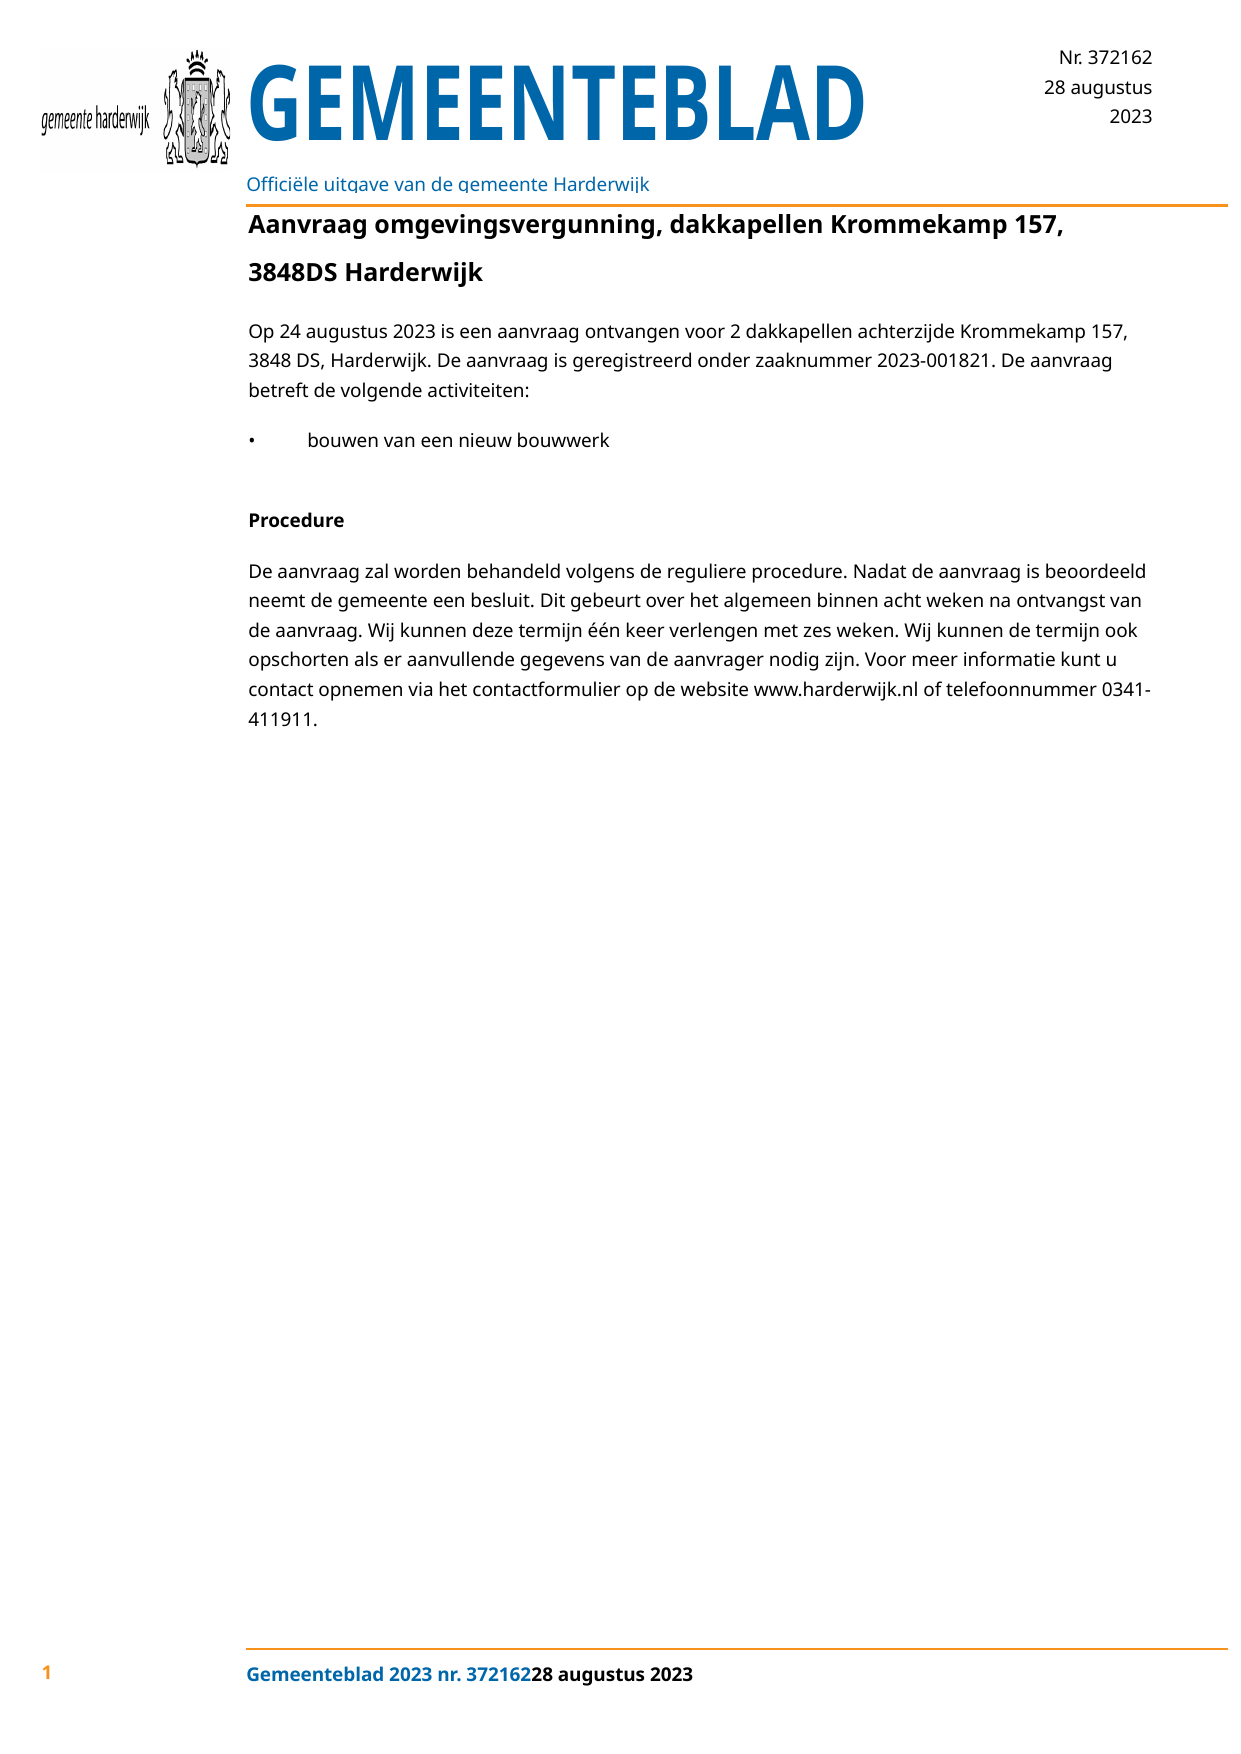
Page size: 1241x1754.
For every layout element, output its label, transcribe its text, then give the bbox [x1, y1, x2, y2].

list bouwen van een nieuw bouwwerk [248, 427, 1152, 453]
text De aanvraag zal worden behandeld volgens de reguliere procedure. Nadat de aanvraag is beoordeeld neemt de gemeente een besluit. Dit gebeurt over het algemeen binnen acht weken na ontvangst van de aanvraag. Wij kunnen deze termijn één keer verlengen met zes weken. Wij kunnen de termijn ook opschorten als er aanvullende gegevens van de aanvrager nodig zijn. Voor meer informatie kunt u contact opnemen via het contactformulier op de website www.harderwijk.nl of telefoonnummer 0341-411911. [248, 558, 1152, 732]
text Op 24 augustus 2023 is een aanvraag ontvangen voor 2 dakkapellen achterzijde Krommekamp 157, 3848 DS, Harderwijk. De aanvraag is geregistreerd onder zaaknummer 2023-001821. De aanvraag betreft de volgende activiteiten: [248, 318, 1152, 403]
text Procedure [248, 507, 1152, 533]
picture [41, 47, 231, 172]
text Aanvraag omgevingsvergunning, dakkapellen Krommekamp 157, 3848DS Harderwijk [248, 207, 1152, 288]
